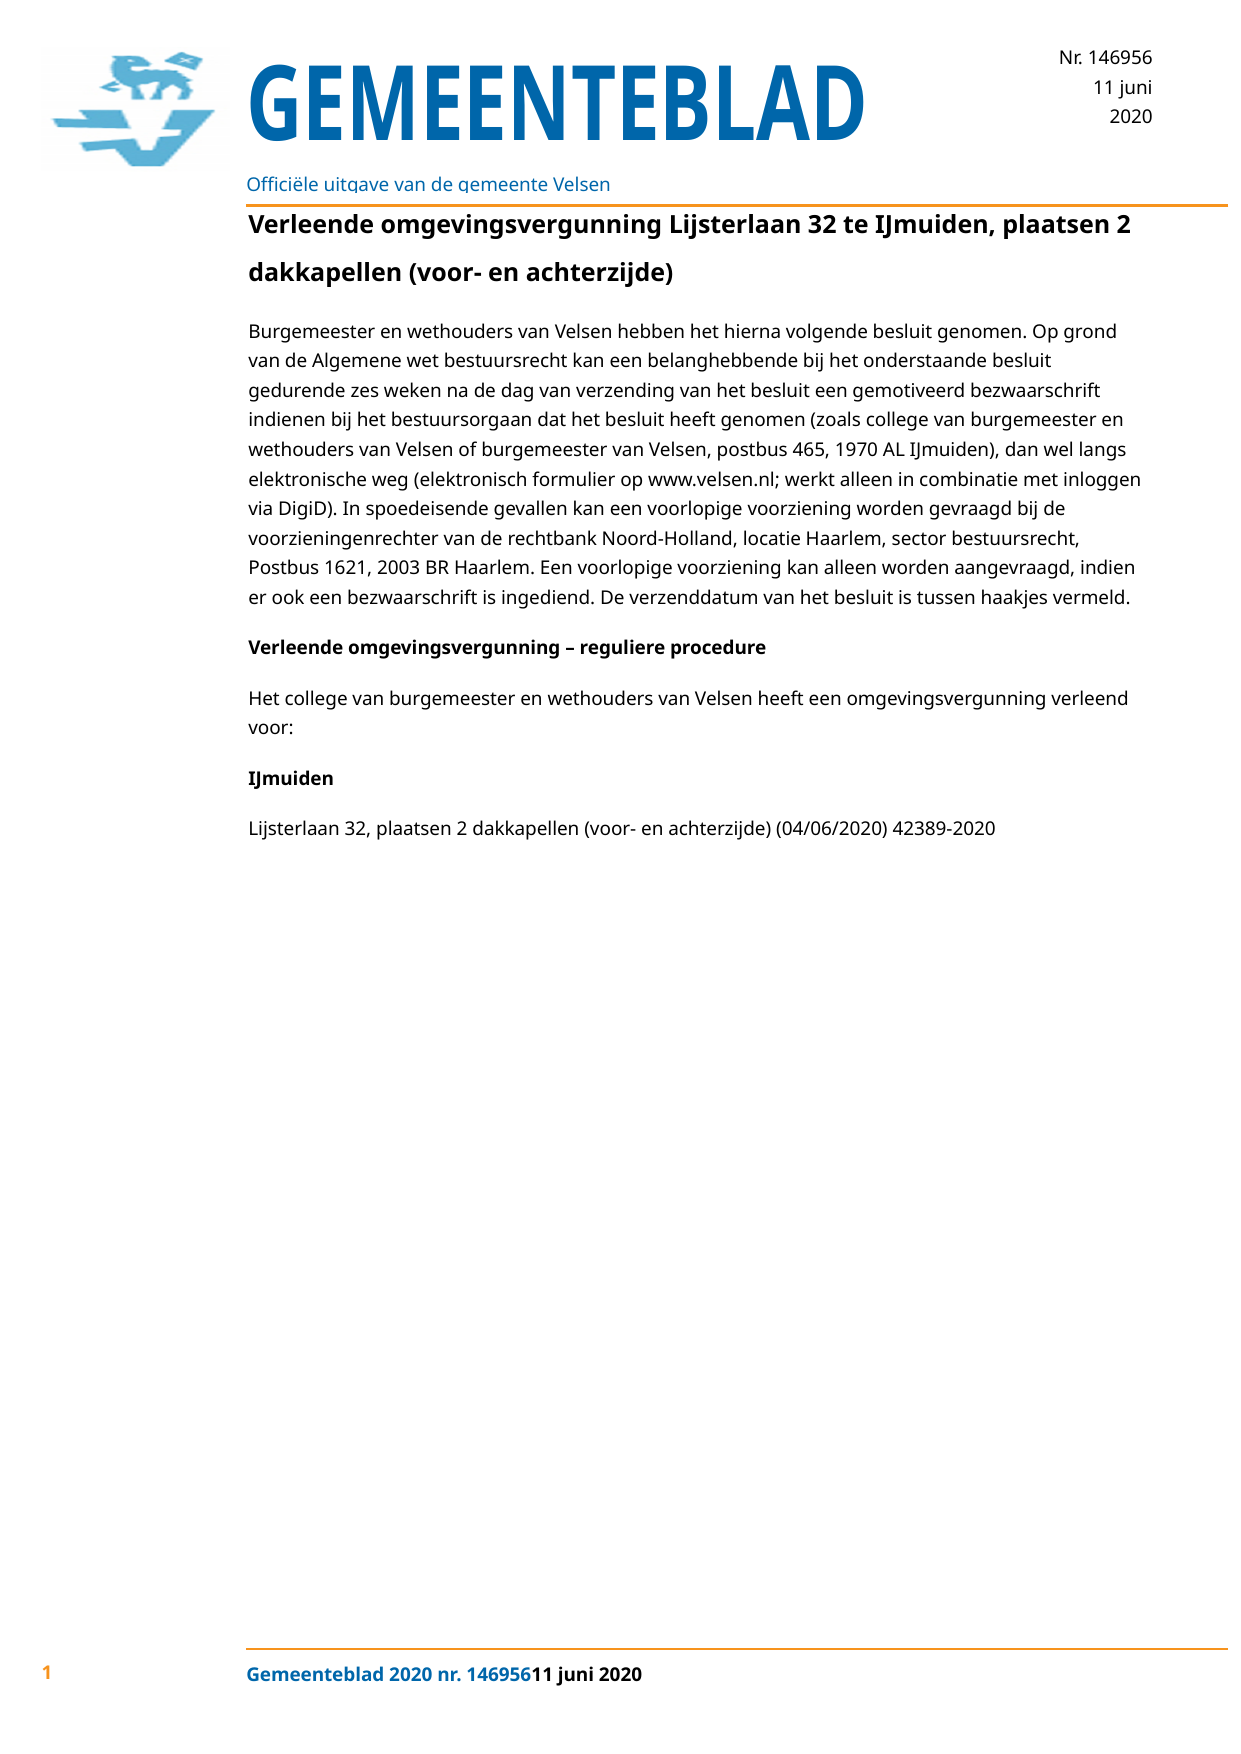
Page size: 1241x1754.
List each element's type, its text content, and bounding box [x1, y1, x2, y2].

text IJmuiden [248, 765, 1152, 791]
text Verleende omgevingsvergunning – reguliere procedure [248, 634, 1152, 660]
text Lijsterlaan 32, plaatsen 2 dakkapellen (voor- en achterzijde) (04/06/2020) 42389-2020 [248, 815, 1152, 841]
text Verleende omgevingsvergunning Lijsterlaan 32 te IJmuiden, plaatsen 2 dakkapellen (voor- en achterzijde) [248, 207, 1152, 288]
text Burgemeester en wethouders van Velsen hebben het hierna volgende besluit genomen. Op grond van de Algemene wet bestuursrecht kan een belanghebbende bij het onderstaande besluit gedurende zes weken na de dag van verzending van het besluit een gemotiveerd bezwaarschrift indienen bij het bestuursorgaan dat het besluit heeft genomen (zoals college van burgemeester en wethouders van Velsen of burgemeester van Velsen, postbus 465, 1970 AL IJmuiden), dan wel langs elektronische weg (elektronisch formulier op www.velsen.nl; werkt alleen in combinatie met inloggen via DigiD). In spoedeisende gevallen kan een voorlopige voorziening worden gevraagd bij de voorzieningenrechter van de rechtbank Noord-Holland, locatie Haarlem, sector bestuursrecht, Postbus 1621, 2003 BR Haarlem. Een voorlopige voorziening kan alleen worden aangevraagd, indien er ook een bezwaarschrift is ingediend. De verzenddatum van het besluit is tussen haakjes vermeld. [248, 318, 1152, 610]
picture [41, 47, 231, 172]
text Het college van burgemeester en wethouders van Velsen heeft een omgevingsvergunning verleend voor: [248, 685, 1152, 740]
